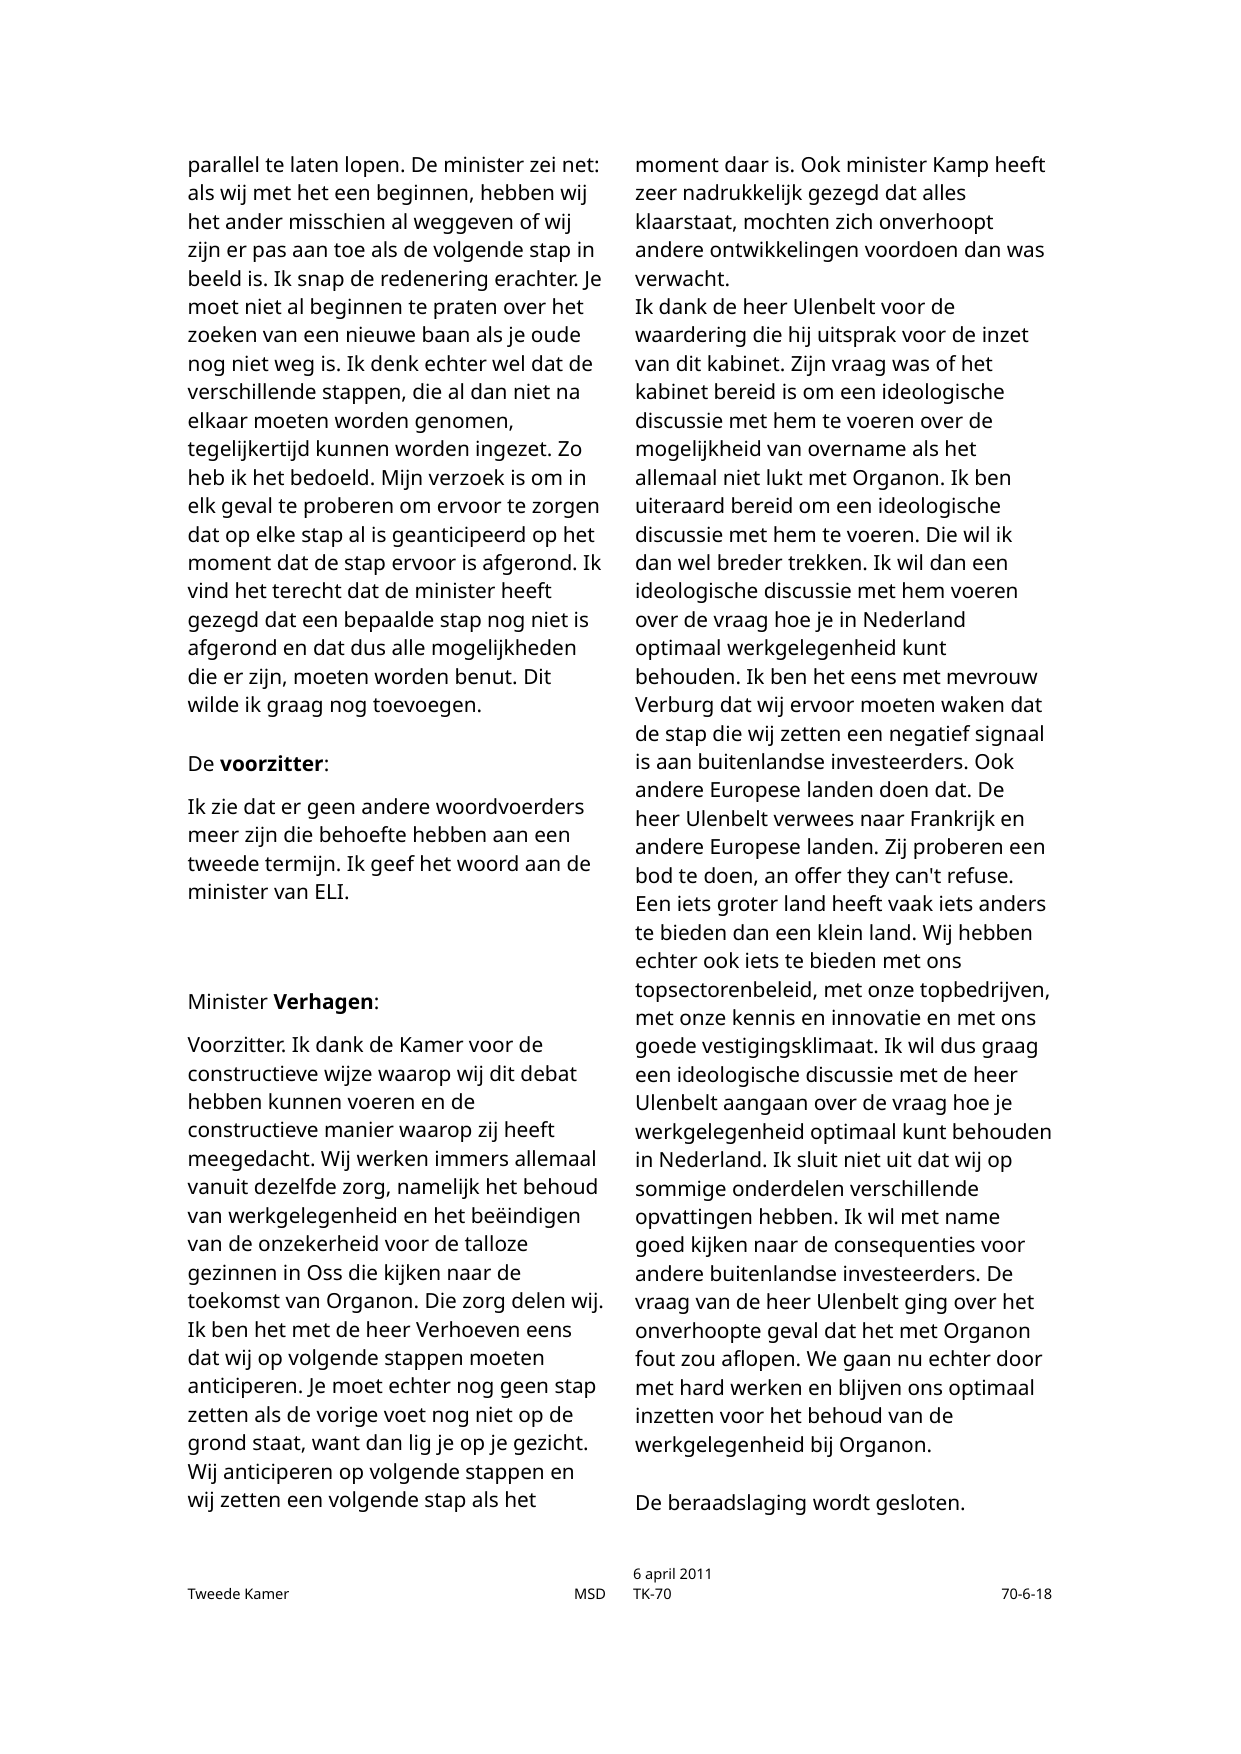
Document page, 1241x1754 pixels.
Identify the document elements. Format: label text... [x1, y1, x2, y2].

text Ik zie dat er geen andere woordvoerders meer zijn die behoefte hebben aan een tweede termijn. Ik geef het woord aan de minister van ELI. [187, 792, 605, 906]
text Ik ben het met de heer Verhoeven eens dat wij op volgende stappen moeten anticiperen. Je moet echter nog geen stap zetten als de vorige voet nog niet op de grond staat, want dan lig je op je gezicht. Wij anticiperen op volgende stappen en wij zetten een volgende stap als het [187, 1315, 605, 1514]
text parallel te laten lopen. De minister zei net: als wij met het een beginnen, hebben wij het ander misschien al weggeven of wij zijn er pas aan toe als de volgende stap in beeld is. Ik snap de redenering erachter. Je moet niet al beginnen te praten over het zoeken van een nieuwe baan als je oude nog niet weg is. Ik denk echter wel dat de verschillende stappen, die al dan niet na elkaar moeten worden genomen, tegelijkertijd kunnen worden ingezet. Zo heb ik het bedoeld. Mijn verzoek is om in elk geval te proberen om ervoor te zorgen dat op elke stap al is geanticipeerd op het moment dat de stap ervoor is afgerond. Ik vind het terecht dat de minister heeft gezegd dat een bepaalde stap nog niet is afgerond en dat dus alle mogelijkheden die er zijn, moeten worden benut. Dit wilde ik graag nog toevoegen. [187, 150, 605, 719]
text Minister Verhagen: [187, 987, 605, 1015]
text Ik dank de heer Ulenbelt voor de waardering die hij uitsprak voor de inzet van dit kabinet. Zijn vraag was of het kabinet bereid is om een ideologische discussie met hem te voeren over de mogelijkheid van overname als het allemaal niet lukt met Organon. Ik ben uiteraard bereid om een ideologische discussie met hem te voeren. Die wil ik dan wel breder trekken. Ik wil dan een ideologische discussie met hem voeren over de vraag hoe je in Nederland optimaal werkgelegenheid kunt behouden. Ik ben het eens met mevrouw Verburg dat wij ervoor moeten waken dat de stap die wij zetten een negatief signaal is aan buitenlandse investeerders. Ook andere Europese landen doen dat. De heer Ulenbelt verwees naar Frankrijk en andere Europese landen. Zij proberen een bod te doen, an offer they can't refuse. Een iets groter land heeft vaak iets anders te bieden dan een klein land. Wij hebben echter ook iets te bieden met ons topsectorenbeleid, met onze topbedrijven, met onze kennis en innovatie en met ons goede vestigingsklimaat. Ik wil dus graag een ideologische discussie met de heer Ulenbelt aangaan over de vraag hoe je werkgelegenheid optimaal kunt behouden in Nederland. Ik sluit niet uit dat wij op sommige onderdelen verschillende opvattingen hebben. Ik wil met name goed kijken naar de consequenties voor andere buitenlandse investeerders. De vraag van de heer Ulenbelt ging over het onverhoopte geval dat het met Organon fout zou aflopen. We gaan nu echter door met hard werken en blijven ons optimaal inzetten voor het behoud van de werkgelegenheid bij Organon. [635, 292, 1053, 1458]
text  [187, 936, 605, 964]
text De voorzitter: [187, 749, 605, 777]
text moment daar is. Ook minister Kamp heeft zeer nadrukkelijk gezegd dat alles klaarstaat, mochten zich onverhoopt andere ontwikkelingen voordoen dan was verwacht. [635, 150, 1053, 292]
text Voorzitter. Ik dank de Kamer voor de constructieve wijze waarop wij dit debat hebben kunnen voeren en de constructieve manier waarop zij heeft meegedacht. Wij werken immers allemaal vanuit dezelfde zorg, namelijk het behoud van werkgelegenheid en het beëindigen van de onzekerheid voor de talloze gezinnen in Oss die kijken naar de toekomst van Organon. Die zorg delen wij. [187, 1030, 605, 1315]
text De beraadslaging wordt gesloten. [635, 1488, 1053, 1517]
